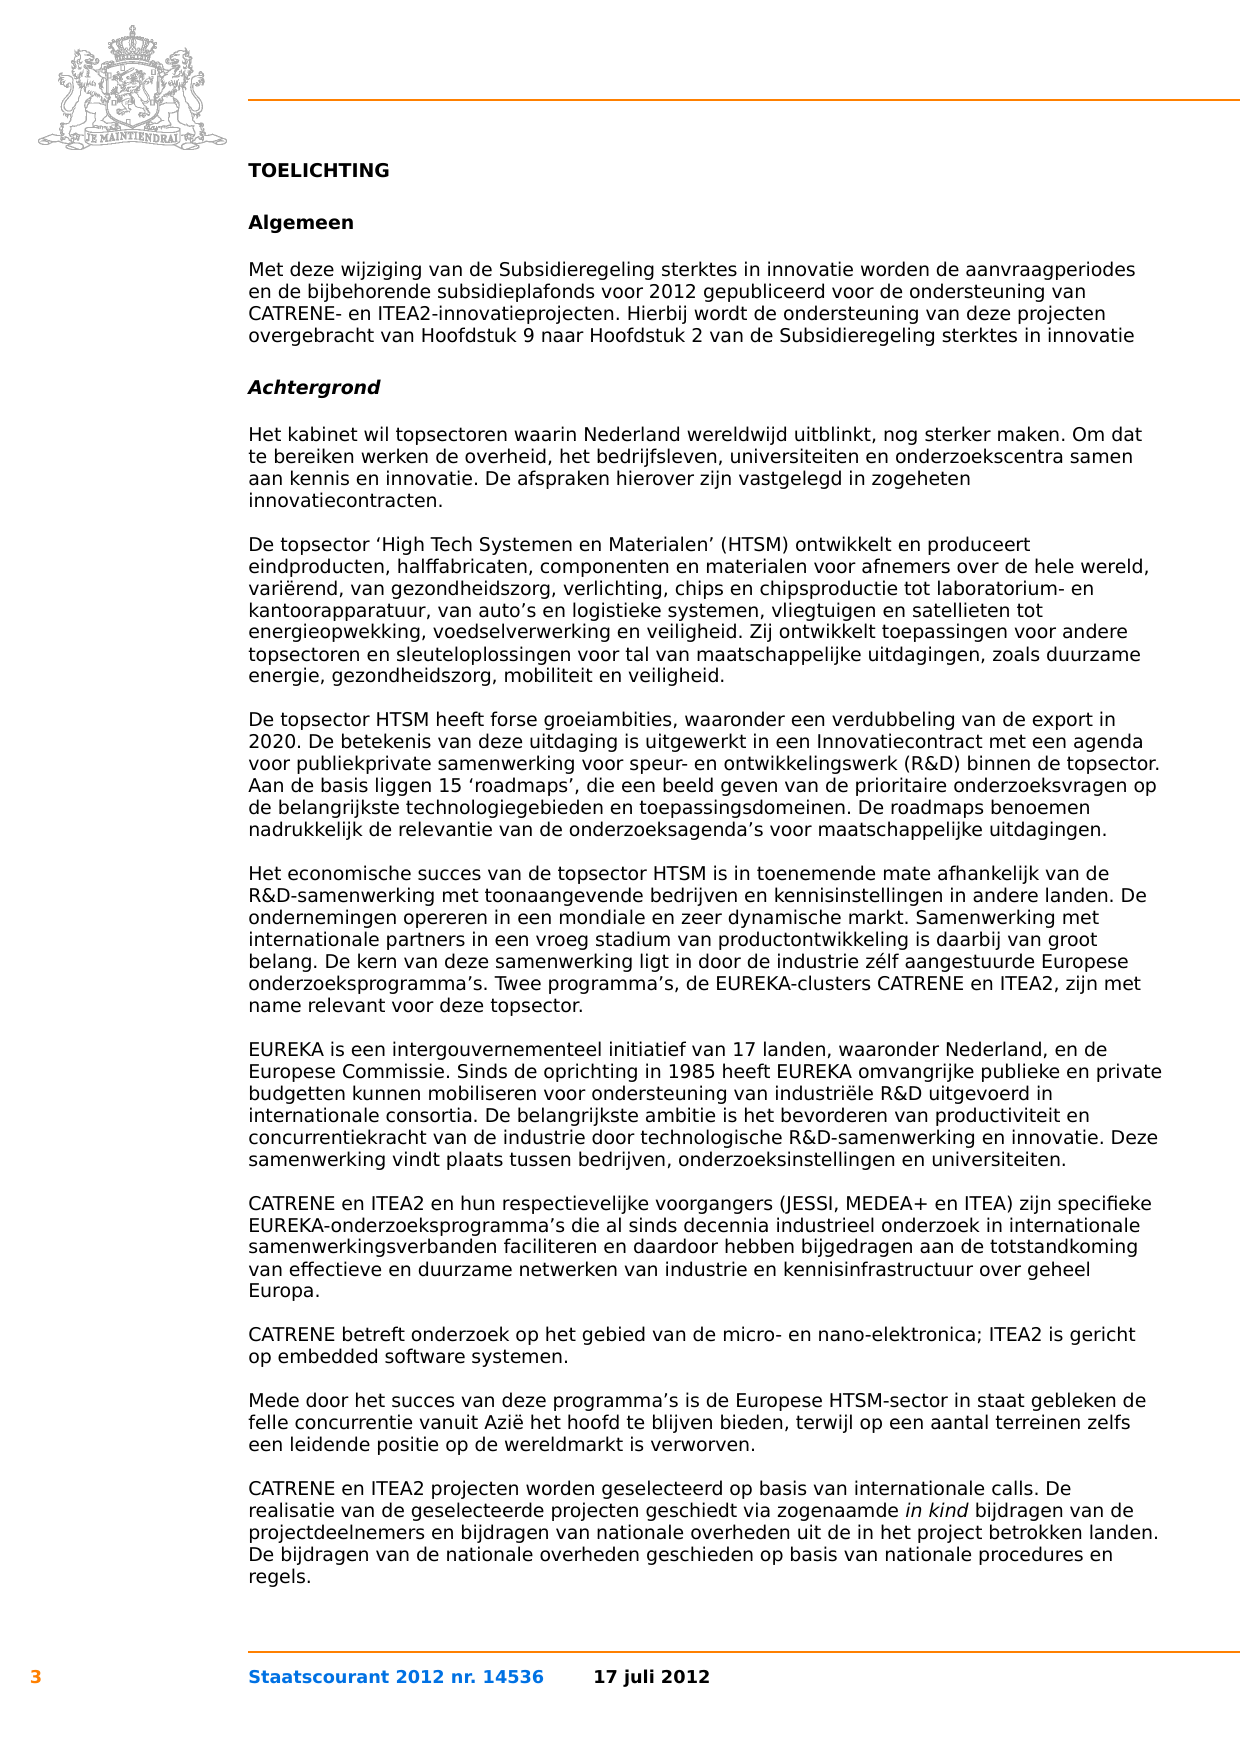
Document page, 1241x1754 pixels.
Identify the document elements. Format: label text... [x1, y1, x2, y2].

subtitle TOELICHTING [248, 160, 1163, 182]
picture [38, 25, 227, 150]
text Het kabinet wil topsectoren waarin Nederland wereldwijd uitblinkt, nog sterker maken. Om dat te bereiken werken de overheid, het bedrijfsleven, universiteiten en onderzoekscentra samen aan kennis en innovatie. De afspraken hierover zijn vastgelegd in zogeheten innovatiecontracten. [248, 424, 1163, 512]
text Met deze wijziging van de Subsidieregeling sterktes in innovatie worden de aanvraagperiodes en de bijbehorende subsidieplafonds voor 2012 gepubliceerd voor de ondersteuning van CATRENE- en ITEA2-innovatieprojecten. Hierbij wordt de ondersteuning van deze projecten overgebracht van Hoofdstuk 9 naar Hoofdstuk 2 van de Subsidieregeling sterktes in innovatie [248, 259, 1163, 347]
text Het economische succes van de topsector HTSM is in toenemende mate afhankelijk van de R&D-samenwerking met toonaangevende bedrijven en kennisinstellingen in andere landen. De ondernemingen opereren in een mondiale en zeer dynamische markt. Samenwerking met internationale partners in een vroeg stadium van productontwikkeling is daarbij van groot belang. De kern van deze samenwerking ligt in door de industrie zélf aangestuurde Europese onderzoeksprogramma’s. Twee programma’s, de EUREKA-clusters CATRENE en ITEA2, zijn met name relevant voor deze topsector. [248, 863, 1163, 1017]
text De topsector ‘High Tech Systemen en Materialen’ (HTSM) ontwikkelt en produceert eindproducten, halffabricaten, componenten en materialen voor afnemers over de hele wereld, variërend, van gezondheidszorg, verlichting, chips en chipsproductie tot laboratorium- en kantoorapparatuur, van auto’s en logistieke systemen, vliegtuigen en satellieten tot energieopwekking, voedselverwerking en veiligheid. Zij ontwikkelt toepassingen voor andere topsectoren en sleuteloplossingen voor tal van maatschappelijke uitdagingen, zoals duurzame energie, gezondheidszorg, mobiliteit en veiligheid. [248, 533, 1163, 687]
text De topsector HTSM heeft forse groeiambities, waaronder een verdubbeling van de export in 2020. De betekenis van deze uitdaging is uitgewerkt in een Innovatiecontract met een agenda voor publiekprivate samenwerking voor speur- en ontwikkelingswerk (R&D) binnen de topsector. Aan de basis liggen 15 ‘roadmaps’, die een beeld geven van de prioritaire onderzoeksvragen op de belangrijkste technologiegebieden en toepassingsdomeinen. De roadmaps benoemen nadrukkelijk de relevantie van de onderzoeksagenda’s voor maatschappelijke uitdagingen. [248, 709, 1163, 841]
text CATRENE en ITEA2 en hun respectievelijke voorgangers (JESSI, MEDEA+ en ITEA) zijn specifieke EUREKA-onderzoeksprogramma’s die al sinds decennia industrieel onderzoek in internationale samenwerkingsverbanden faciliteren en daardoor hebben bijgedragen aan de totstandkoming van effectieve en duurzame netwerken van industrie en kennisinfrastructuur over geheel Europa. [248, 1192, 1163, 1302]
text EUREKA is een intergouvernementeel initiatief van 17 landen, waaronder Nederland, en de Europese Commissie. Sinds de oprichting in 1985 heeft EUREKA omvangrijke publieke en private budgetten kunnen mobiliseren voor ondersteuning van industriële R&D uitgevoerd in internationale consortia. De belangrijkste ambitie is het bevorderen van productiviteit en concurrentiekracht van de industrie door technologische R&D-samenwerking en innovatie. Deze samenwerking vindt plaats tussen bedrijven, onderzoeksinstellingen en universiteiten. [248, 1039, 1163, 1171]
subtitle Algemeen [248, 212, 1163, 234]
subtitle Achtergrond [248, 377, 1163, 399]
text CATRENE en ITEA2 projecten worden geselecteerd op basis van internationale calls. De realisatie van de geselecteerde projecten geschiedt via zogenaamde in kind bijdragen van de projectdeelnemers en bijdragen van nationale overheden uit de in het project betrokken landen. De bijdragen van de nationale overheden geschieden op basis van nationale procedures en regels. [248, 1478, 1163, 1588]
text Mede door het succes van deze programma’s is de Europese HTSM-sector in staat gebleken de felle concurrentie vanuit Azië het hoofd te blijven bieden, terwijl op een aantal terreinen zelfs een leidende positie op de wereldmarkt is verworven. [248, 1390, 1163, 1456]
text CATRENE betreft onderzoek op het gebied van de micro- en nano-elektronica; ITEA2 is gericht op embedded software systemen. [248, 1324, 1163, 1368]
